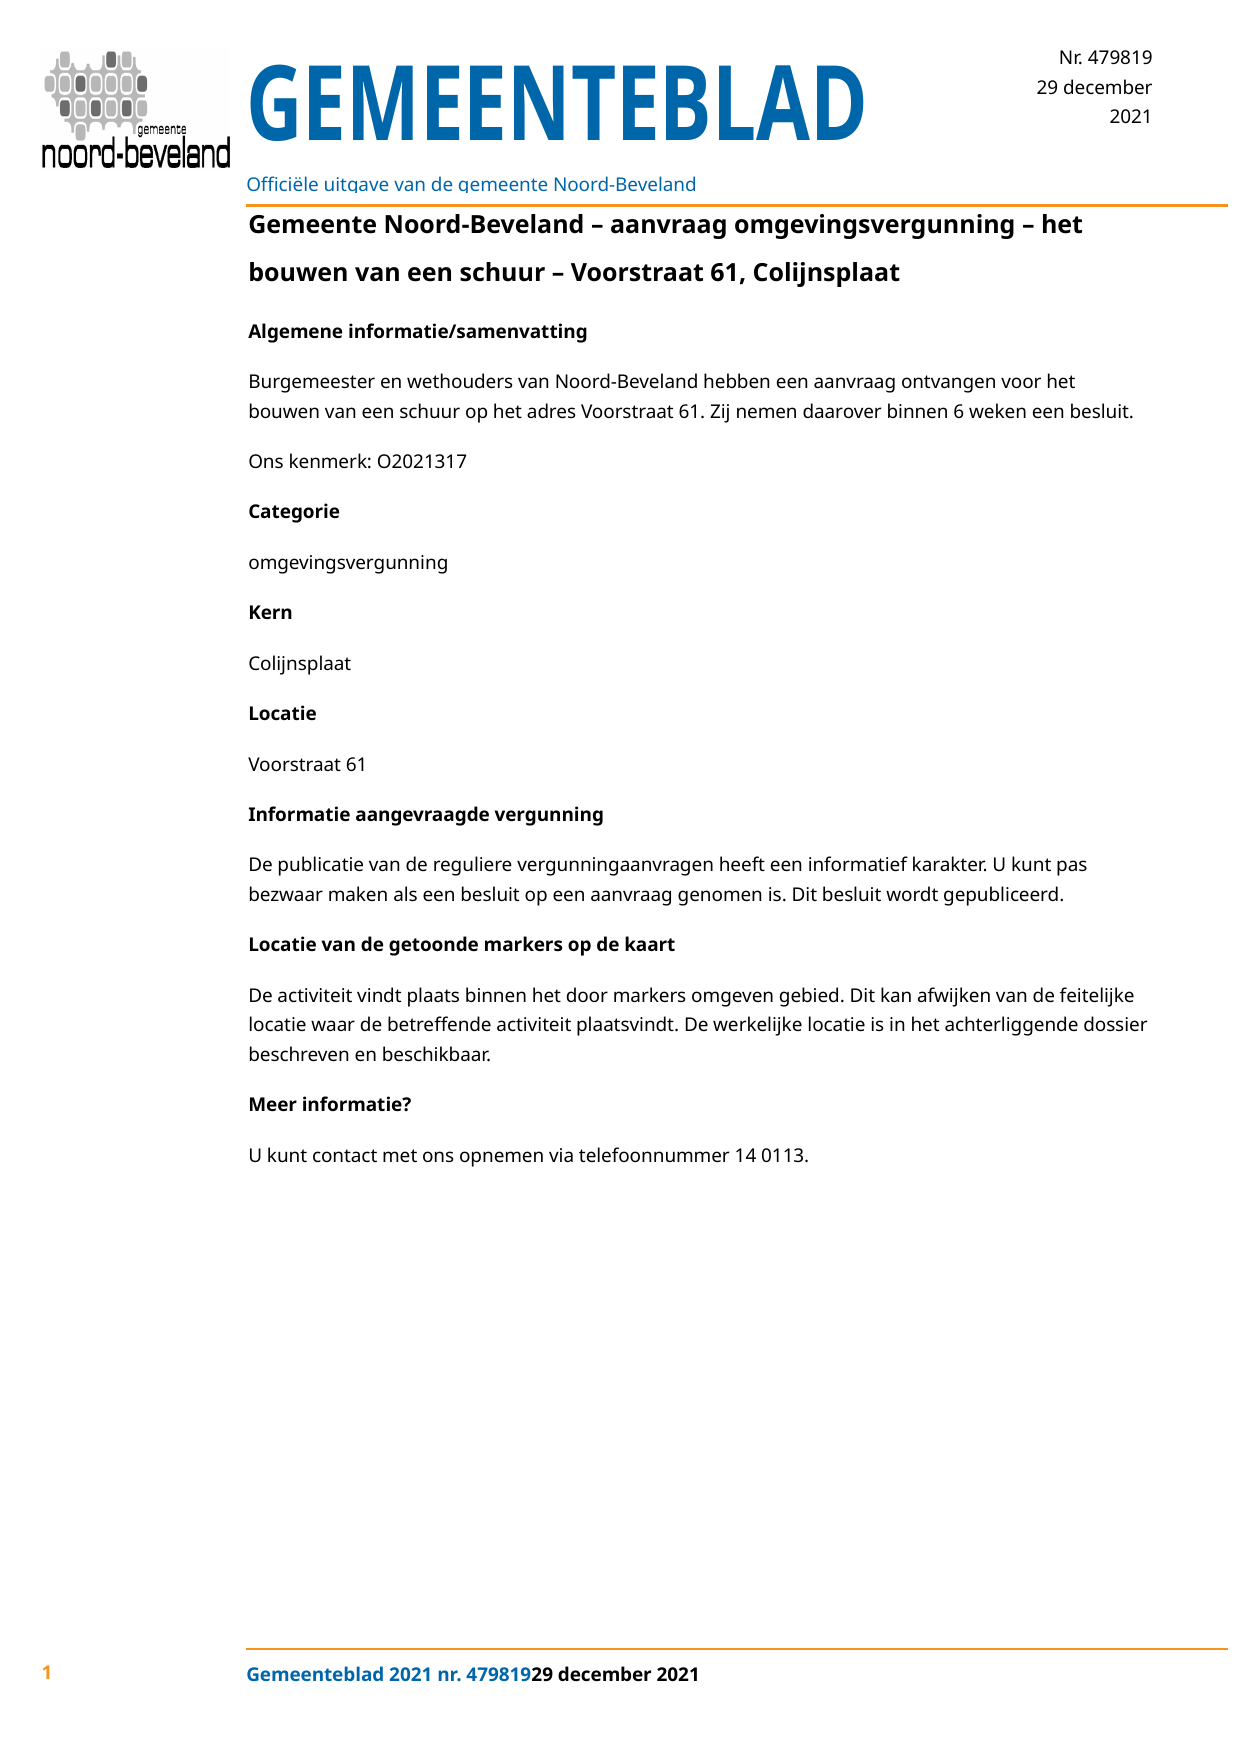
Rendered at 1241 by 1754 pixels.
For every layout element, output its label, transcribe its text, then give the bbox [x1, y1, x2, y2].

text Voorstraat 61 [248, 751, 1152, 777]
text omgevingsvergunning [248, 549, 1152, 575]
text De publicatie van de reguliere vergunningaanvragen heeft een informatief karakter. U kunt pas bezwaar maken als een besluit op een aanvraag genomen is. Dit besluit wordt gepubliceerd. [248, 852, 1152, 907]
text Algemene informatie/samenvatting [248, 318, 1152, 344]
text Locatie van de getoonde markers op de kaart [248, 932, 1152, 957]
text Ons kenmerk: O2021317 [248, 448, 1152, 474]
text Categorie [248, 499, 1152, 524]
text De activiteit vindt plaats binnen het door markers omgeven gebied. Dit kan afwijken van de feitelijke locatie waar de betreffende activiteit plaatsvindt. De werkelijke locatie is in het achterliggende dossier beschreven en beschikbaar. [248, 982, 1152, 1067]
text Informatie aangevraagde vergunning [248, 801, 1152, 827]
picture [41, 47, 231, 172]
text Colijnsplaat [248, 650, 1152, 676]
text Burgemeester en wethouders van Noord-Beveland hebben een aanvraag ontvangen voor het bouwen van een schuur op het adres Voorstraat 61. Zij nemen daarover binnen 6 weken een besluit. [248, 368, 1152, 424]
text U kunt contact met ons opnemen via telefoonnummer 14 0113. [248, 1142, 1152, 1168]
text Locatie [248, 700, 1152, 726]
text Gemeente Noord-Beveland – aanvraag omgevingsvergunning – het bouwen van een schuur – Voorstraat 61, Colijnsplaat [248, 207, 1152, 288]
text Meer informatie? [248, 1092, 1152, 1117]
text Kern [248, 599, 1152, 625]
